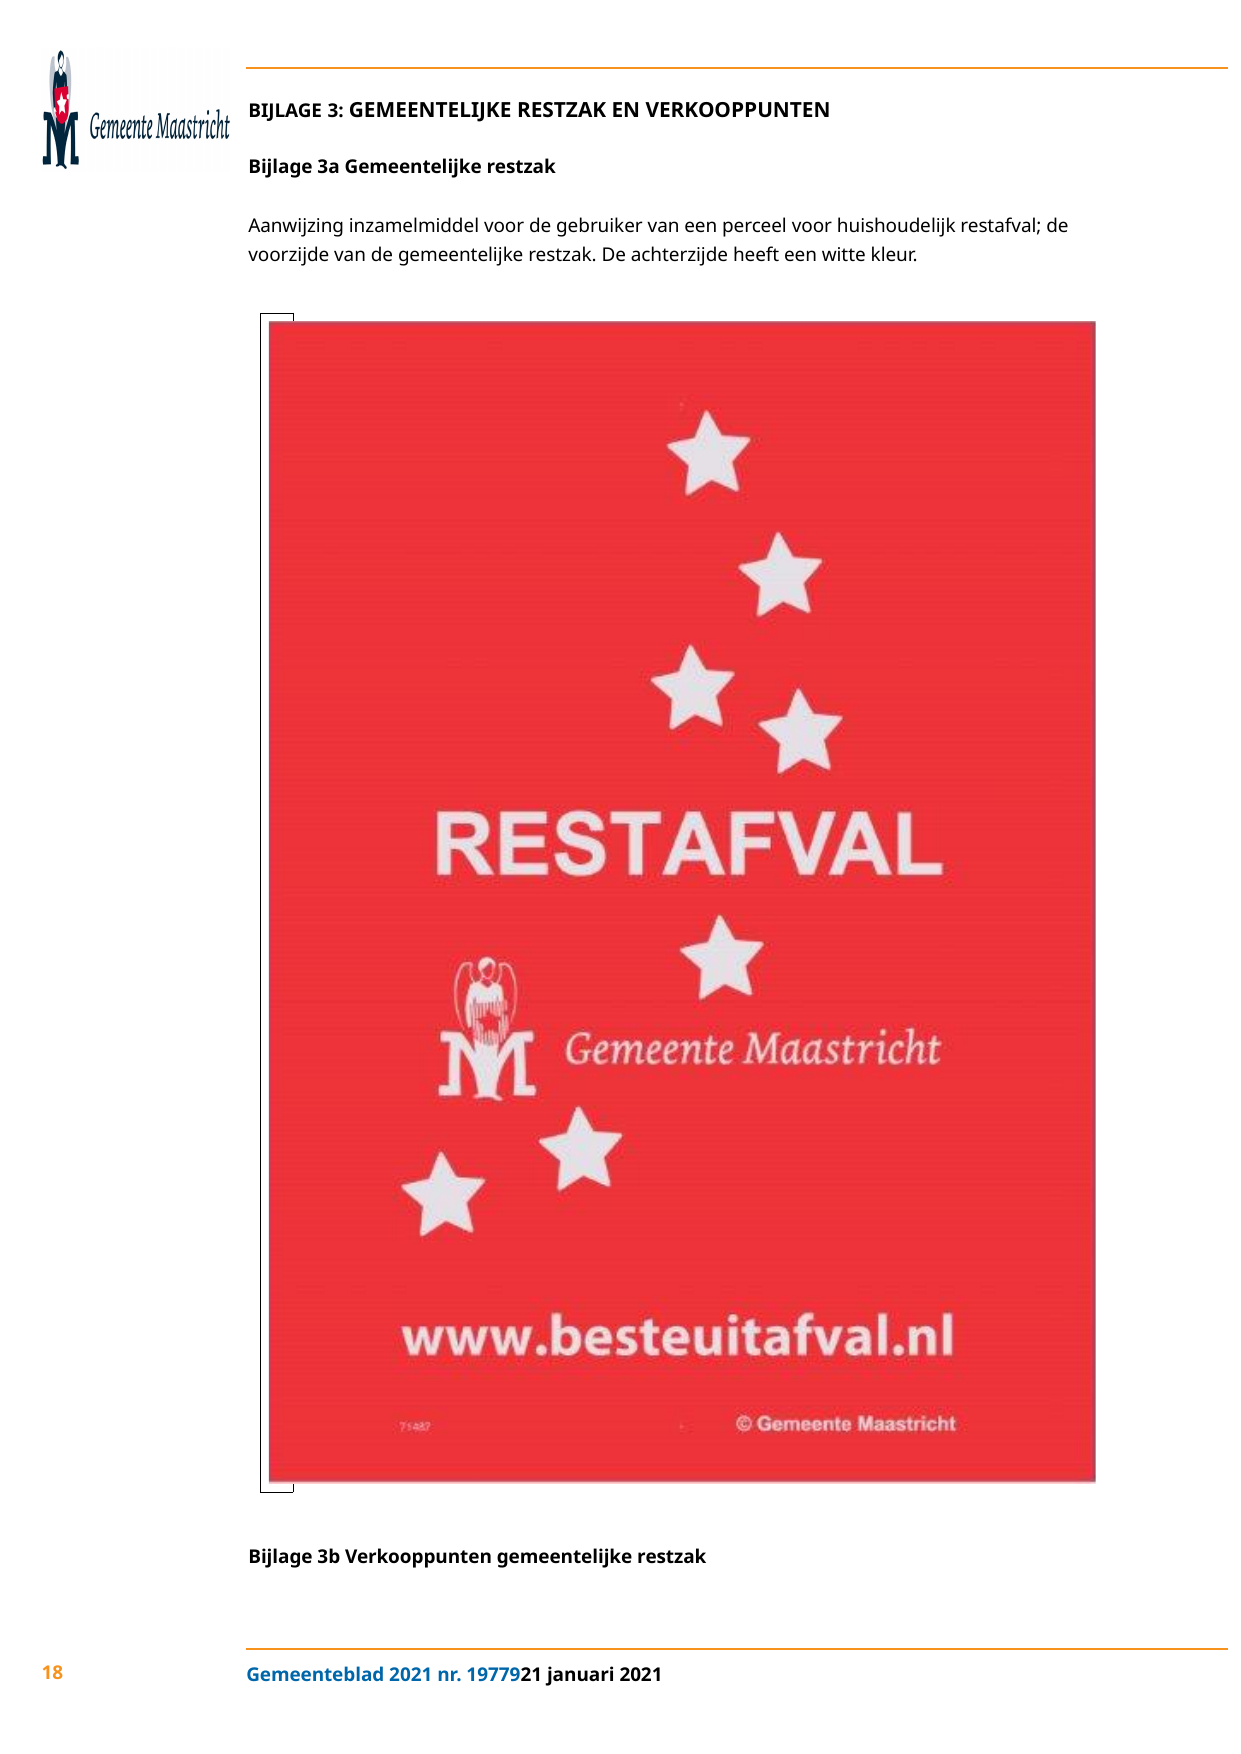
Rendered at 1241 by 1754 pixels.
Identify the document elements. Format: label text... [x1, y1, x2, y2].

picture [268, 321, 1096, 1484]
text Bijlage 3b Verkooppunten gemeentelijke restzak [248, 1543, 1152, 1569]
text Bijlage 3a Gemeentelijke restzak [248, 153, 1152, 179]
text BIJLAGE 3: GEMEENTELIJKE RESTZAK EN VERKOOPPUNTEN [248, 95, 1152, 123]
picture [41, 47, 231, 172]
text Aanwijzing inzamelmiddel voor de gebruiker van een perceel voor huishoudelijk restafval; de voorzijde van de gemeentelijke restzak. De achterzijde heeft een witte kleur. [248, 212, 1152, 267]
